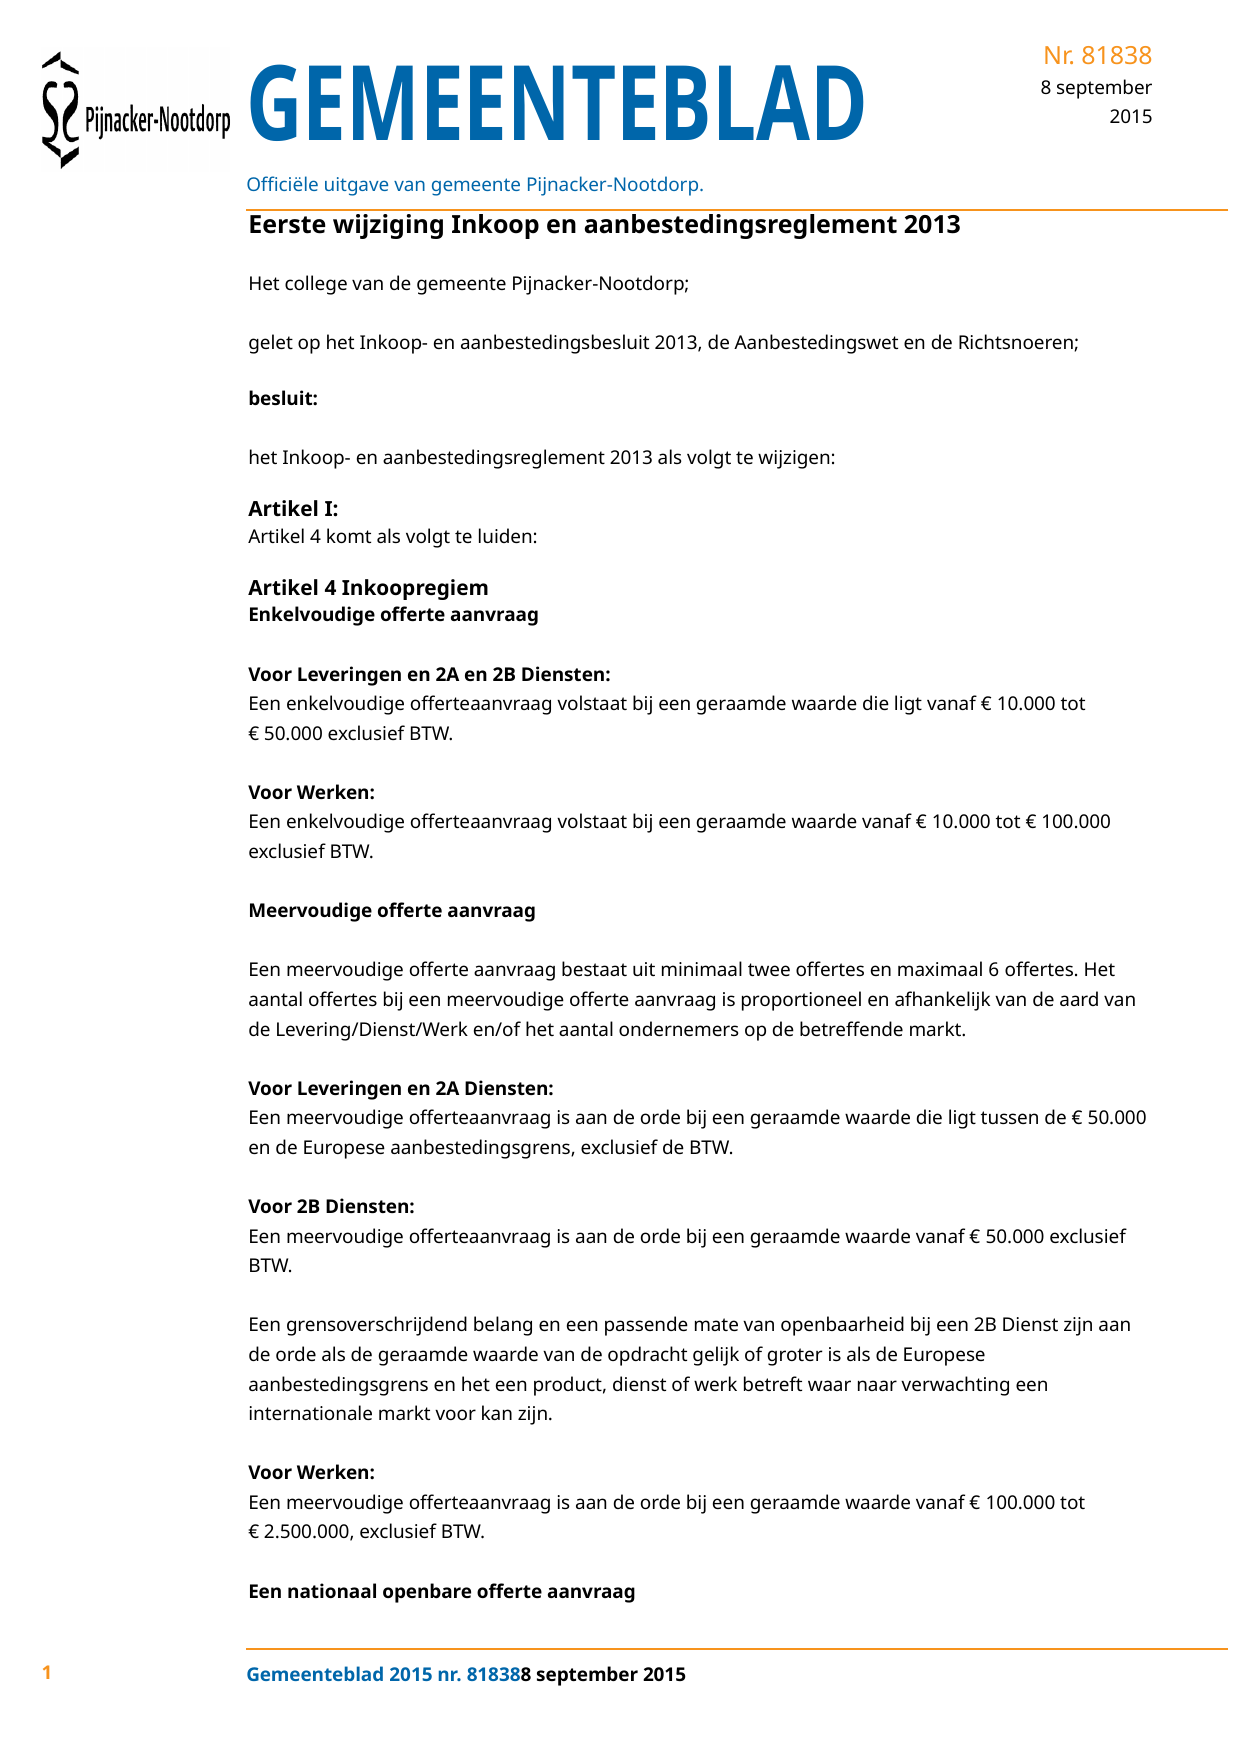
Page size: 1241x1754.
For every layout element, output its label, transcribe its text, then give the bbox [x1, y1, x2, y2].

text Een meervoudige offerteaanvraag is aan de orde bij een geraamde waarde die ligt tussen de € 50.000 en de Europese aanbestedingsgrens, exclusief de BTW. [248, 1104, 1152, 1160]
text Een meervoudige offerteaanvraag is aan de orde bij een geraamde waarde vanaf € 50.000 exclusief BTW. [248, 1223, 1152, 1278]
text Een meervoudige offerteaanvraag is aan de orde bij een geraamde waarde vanaf € 100.000 tot € 2.500.000, exclusief BTW. [248, 1489, 1152, 1544]
text Het college van de gemeente Pijnacker-Nootdorp; [248, 270, 1152, 296]
text Artikel I: [248, 494, 1152, 523]
text Voor Werken: [248, 779, 1152, 805]
text besluit: [248, 385, 1152, 411]
text Een enkelvoudige offerteaanvraag volstaat bij een geraamde waarde die ligt vanaf € 10.000 tot € 50.000 exclusief BTW. [248, 690, 1152, 746]
text Voor 2B Diensten: [248, 1193, 1152, 1219]
text Een nationaal openbare offerte aanvraag [248, 1578, 1152, 1604]
picture [41, 47, 231, 172]
text Enkelvoudige offerte aanvraag [248, 602, 1152, 627]
text Een grensoverschrijdend belang en een passende mate van openbaarheid bij een 2B Dienst zijn aan de orde als de geraamde waarde van de opdracht gelijk of groter is als de Europese aanbestedingsgrens en het een product, dienst of werk betreft waar naar verwachting een internationale markt voor kan zijn. [248, 1312, 1152, 1426]
text het Inkoop- en aanbestedingsreglement 2013 als volgt te wijzigen: [248, 444, 1152, 470]
text Artikel 4 komt als volgt te luiden: [248, 523, 1152, 548]
text Voor Werken: [248, 1459, 1152, 1485]
text Voor Leveringen en 2A Diensten: [248, 1075, 1152, 1101]
text Eerste wijziging Inkoop en aanbestedingsreglement 2013 [248, 211, 1152, 241]
text Een enkelvoudige offerteaanvraag volstaat bij een geraamde waarde vanaf € 10.000 tot € 100.000 exclusief BTW. [248, 809, 1152, 864]
text Voor Leveringen en 2A en 2B Diensten: [248, 661, 1152, 687]
text Meervoudige offerte aanvraag [248, 897, 1152, 923]
text Een meervoudige offerte aanvraag bestaat uit minimaal twee offertes en maximaal 6 offertes. Het aantal offertes bij een meervoudige offerte aanvraag is proportioneel en afhankelijk van de aard van de Levering/Dienst/Werk en/of het aantal ondernemers op de betreffende markt. [248, 957, 1152, 1042]
text gelet op het Inkoop- en aanbestedingsbesluit 2013, de Aanbestedingswet en de Richtsnoeren; [248, 329, 1152, 355]
text Artikel 4 Inkoopregiem [248, 573, 1152, 602]
